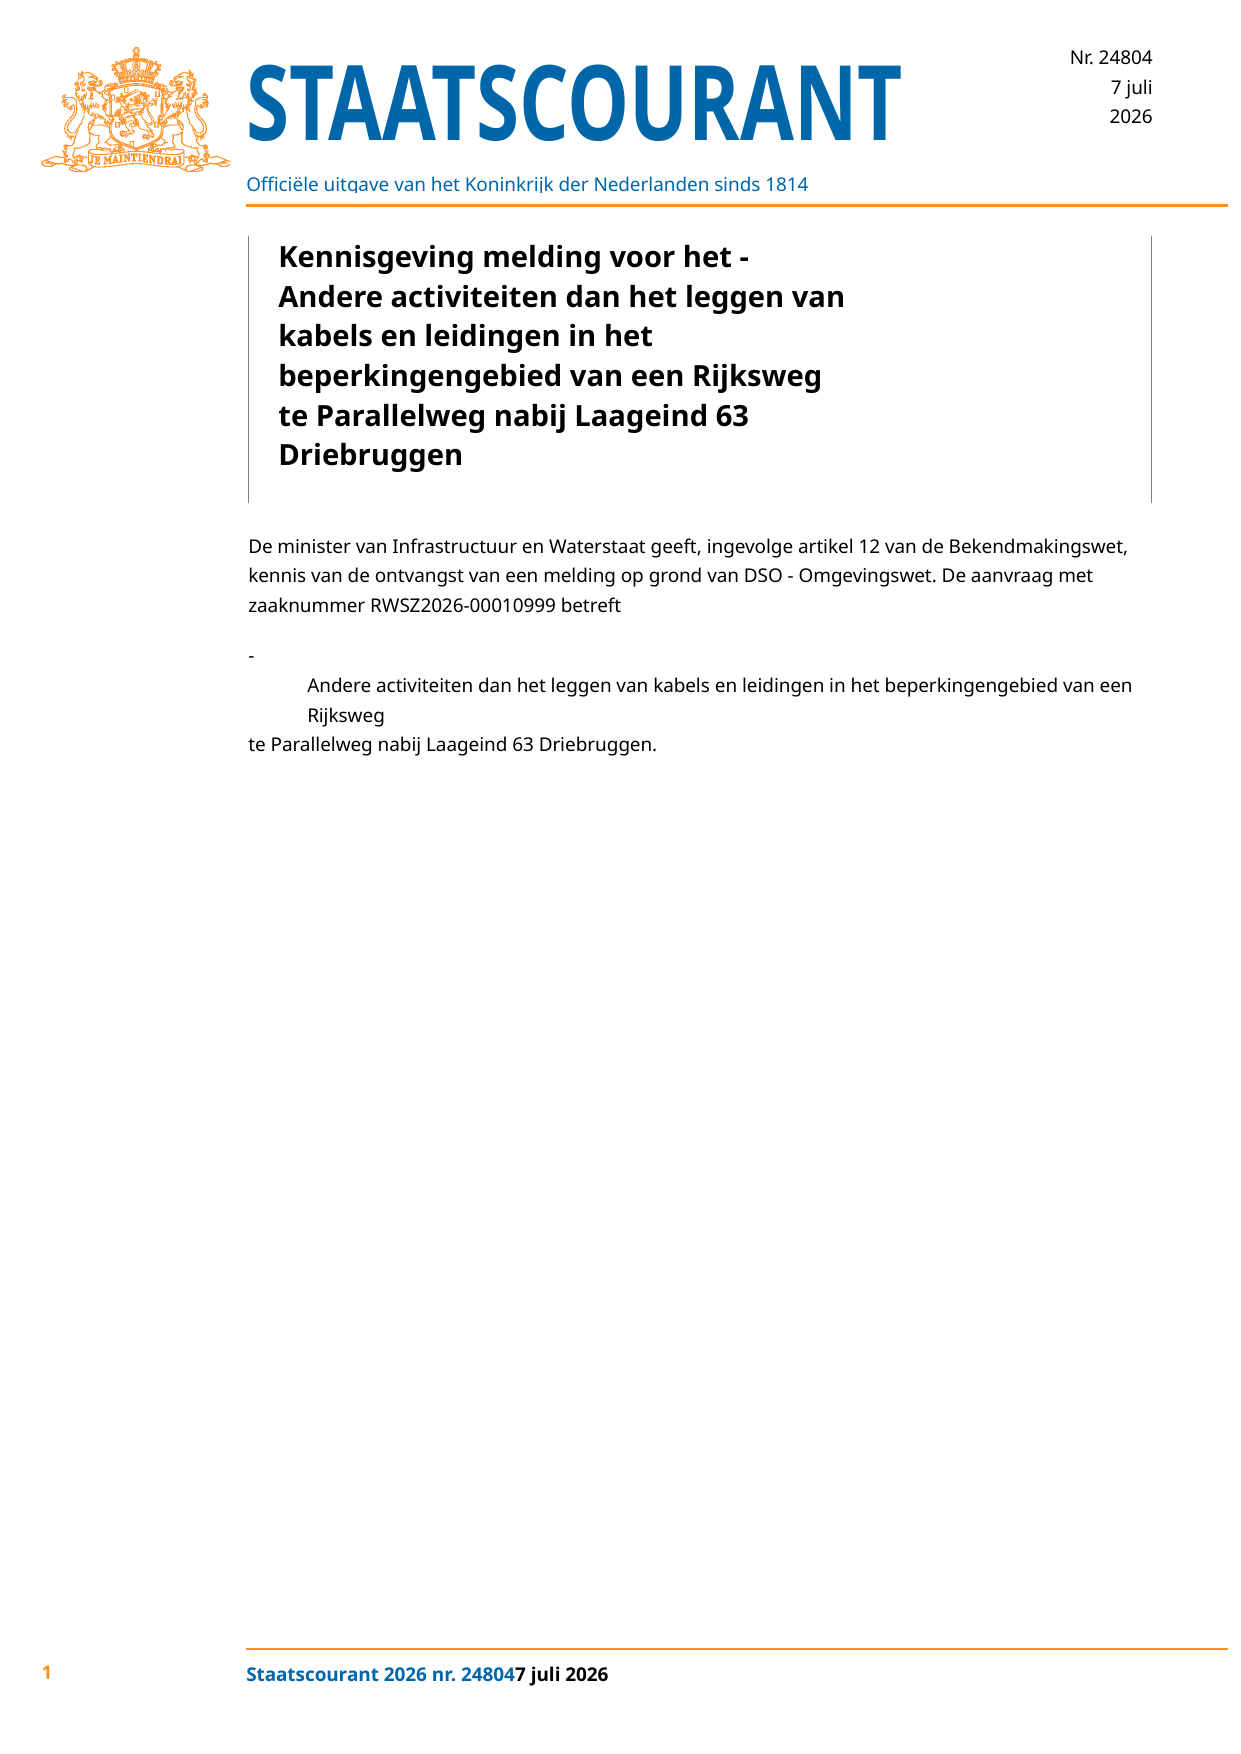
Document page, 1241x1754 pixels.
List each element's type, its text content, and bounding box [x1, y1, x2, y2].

table_header Kennisgeving melding voor het -Andere activiteiten dan het leggen van kabels en leidingen in het beperkingengebied van een Rijksweg te Parallelweg nabij Laageind 63 Driebruggen [249, 236, 850, 503]
table_header [850, 414, 1151, 503]
picture [41, 47, 231, 172]
text De minister van Infrastructuur en Waterstaat geeft, ingevolge artikel 12 van de Bekendmakingswet, kennis van de ontvangst van een melding op grond van DSO - Omgevingswet. De aanvraag met zaaknummer RWSZ2026-00010999 betreft [248, 533, 1152, 618]
picture [912, 236, 1090, 414]
text te Parallelweg nabij Laageind 63 Driebruggen. [248, 731, 1152, 757]
table_header [850, 236, 912, 413]
list Andere activiteiten dan het leggen van kabels en leidingen in het beperkingengebied van een Rijksweg [248, 672, 1152, 727]
table_header [1090, 236, 1151, 413]
